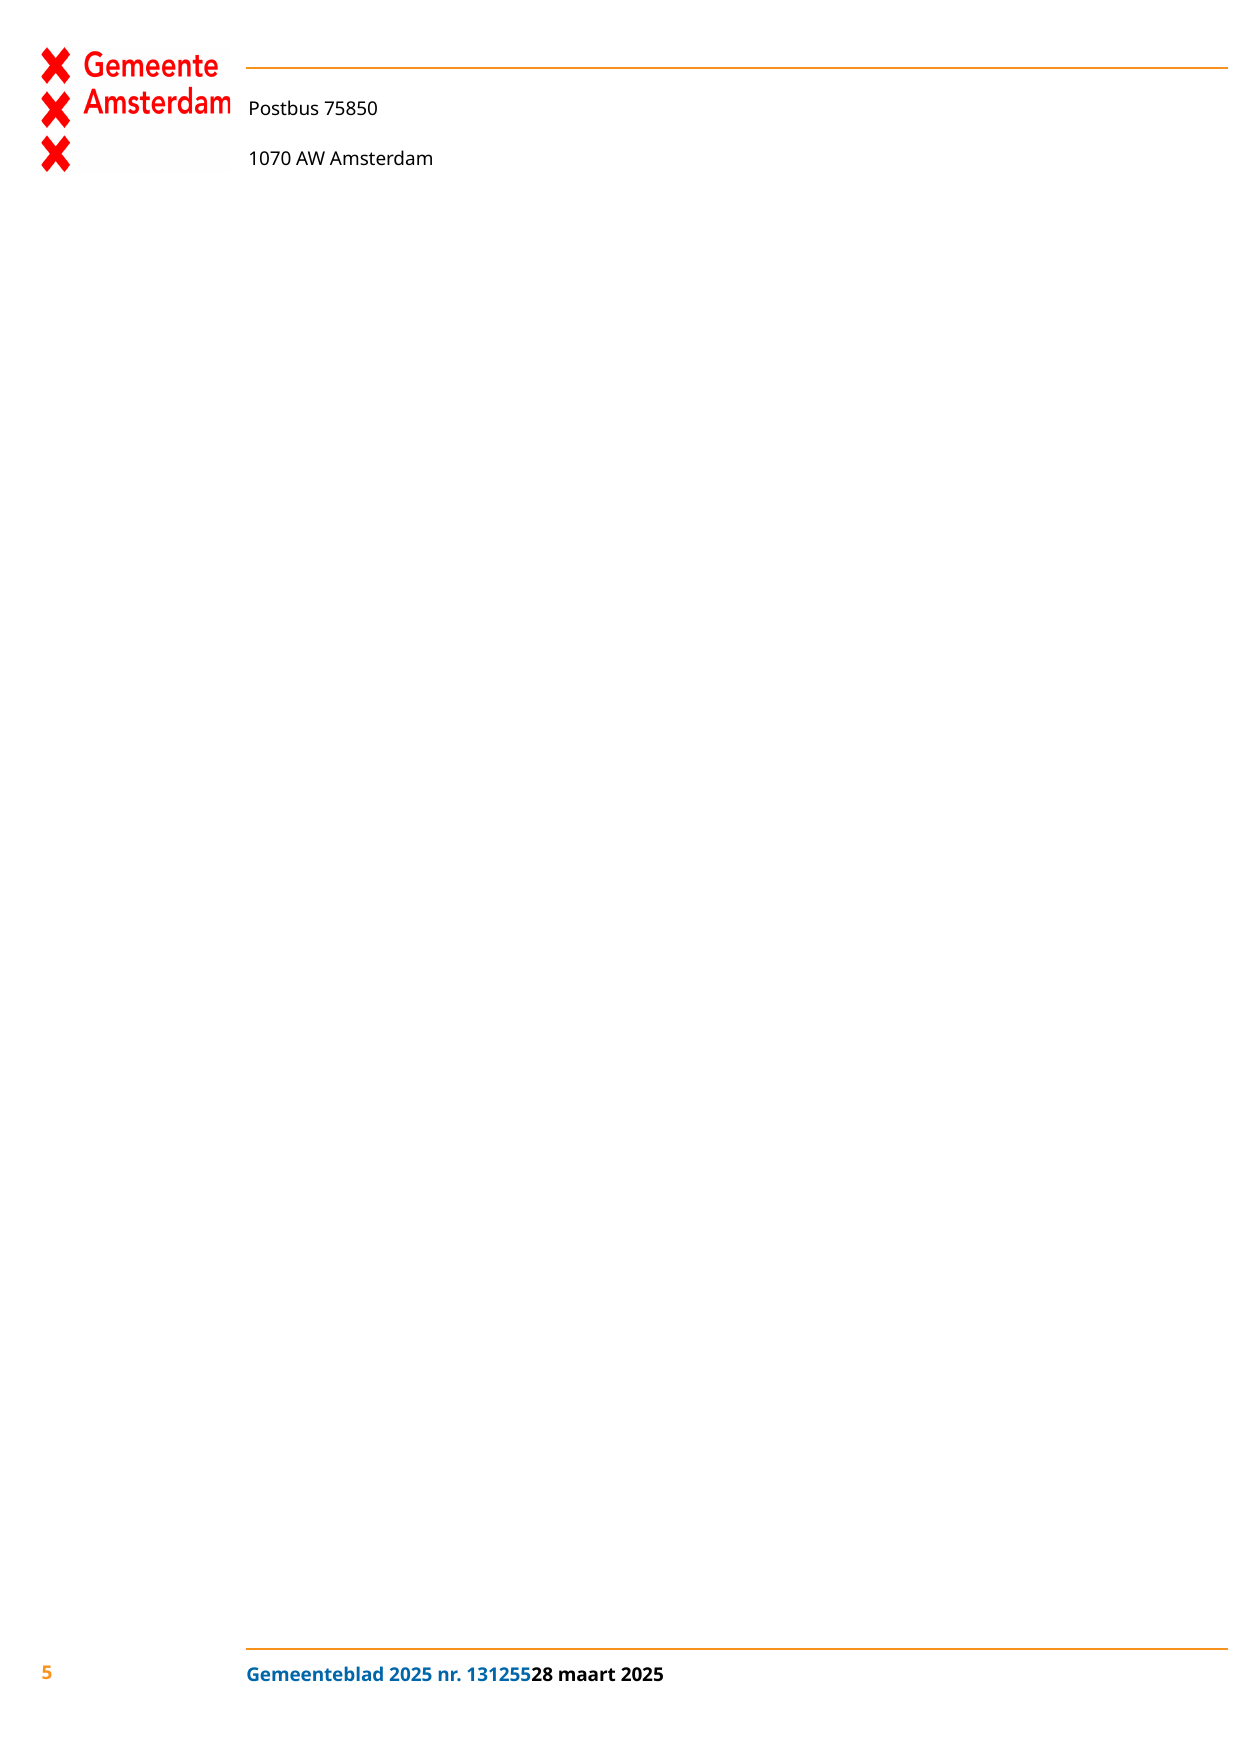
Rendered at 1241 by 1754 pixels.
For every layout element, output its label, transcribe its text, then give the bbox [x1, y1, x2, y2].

text 1070 AW Amsterdam [248, 145, 1152, 171]
text Postbus 75850 [248, 95, 1152, 121]
picture [41, 47, 231, 172]
